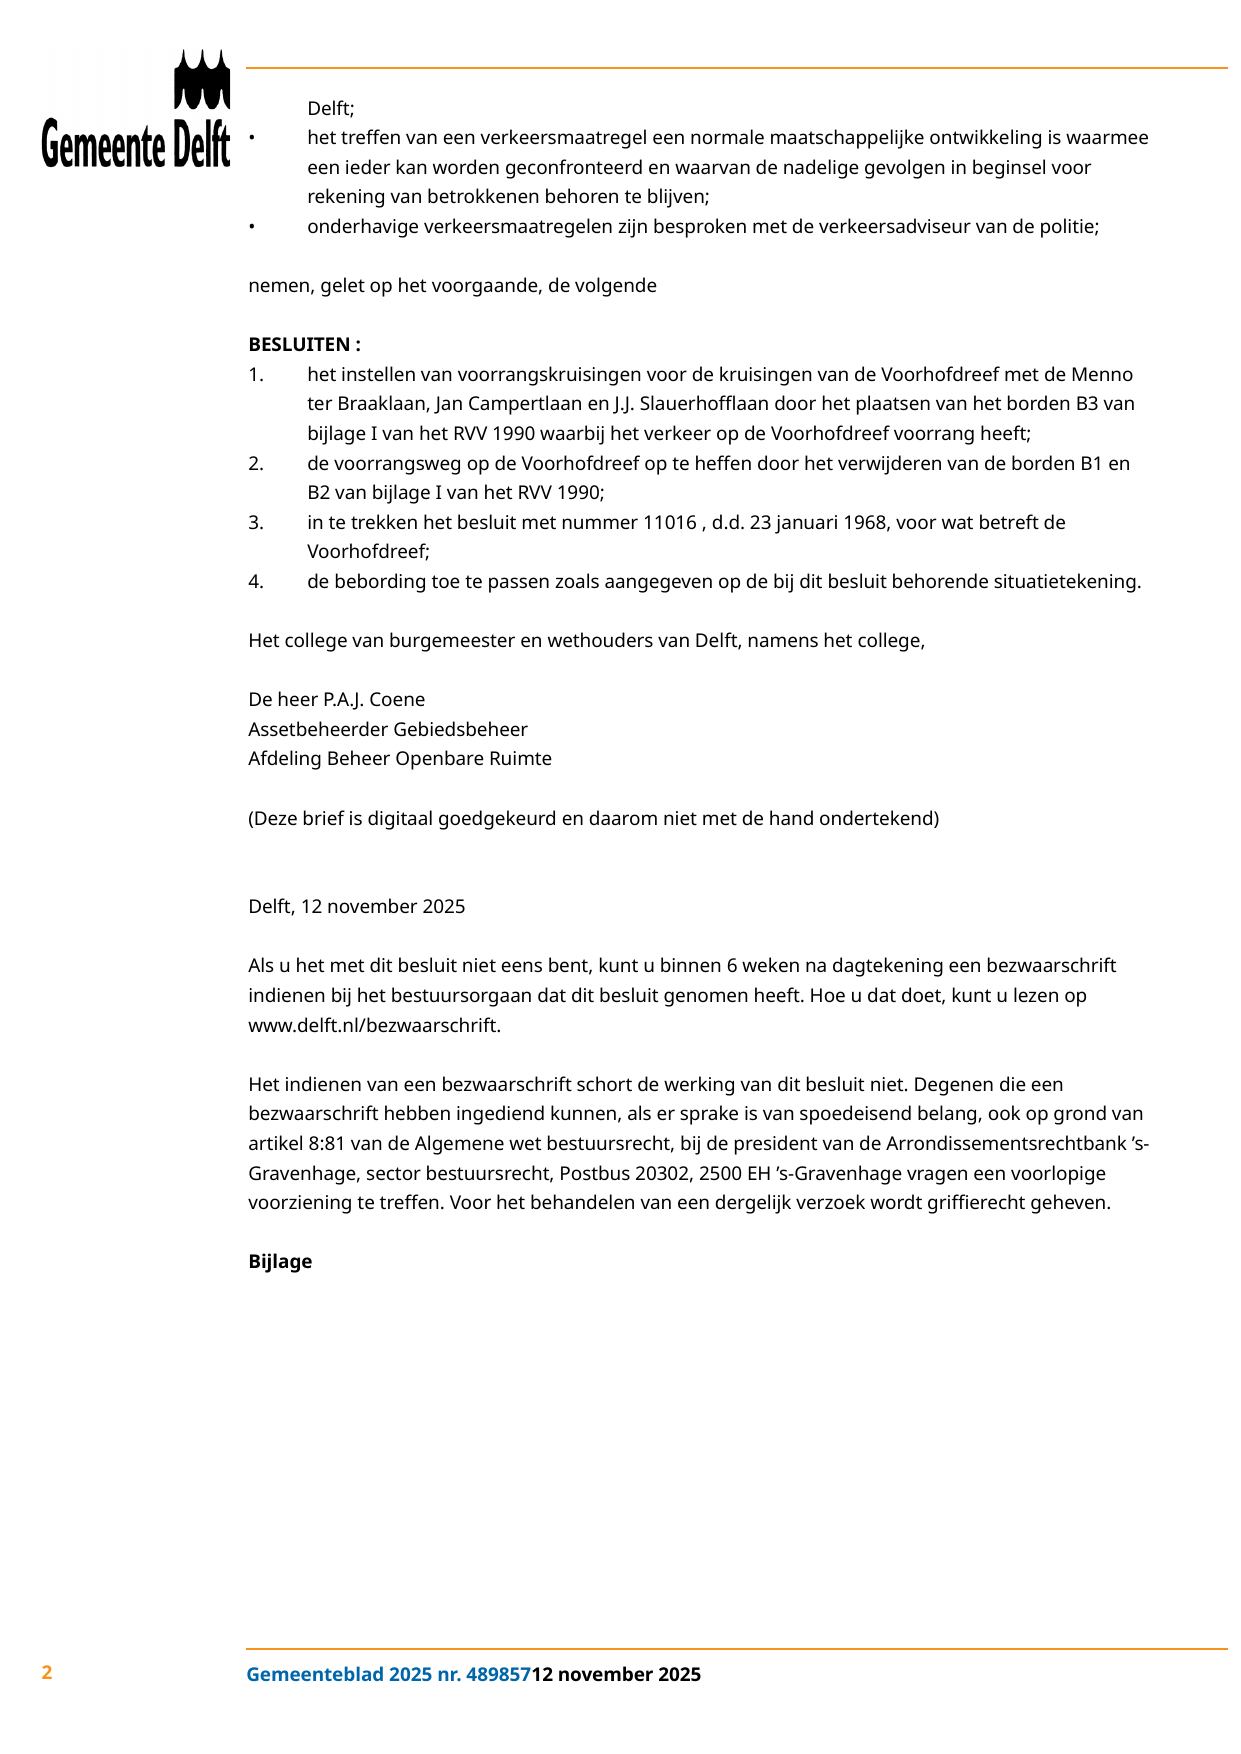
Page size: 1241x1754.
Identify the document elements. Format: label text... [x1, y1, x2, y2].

list Delft; [248, 95, 1152, 121]
picture [41, 47, 231, 172]
text Als u het met dit besluit niet eens bent, kunt u binnen 6 weken na dagtekening een bezwaarschrift indienen bij het bestuursorgaan dat dit besluit genomen heeft. Hoe u dat doet, kunt u lezen op www.delft.nl/bezwaarschrift. [248, 953, 1152, 1038]
list de bebording toe te passen zoals aangegeven op de bij dit besluit behorende situatietekening. [248, 568, 1152, 594]
text Het college van burgemeester en wethouders van Delft, namens het college, [248, 627, 1152, 653]
text (Deze brief is digitaal goedgekeurd en daarom niet met de hand ondertekend) [248, 805, 1152, 831]
text Afdeling Beheer Openbare Ruimte [248, 746, 1152, 771]
text De heer P.A.J. Coene [248, 686, 1152, 712]
text Delft, 12 november 2025 [248, 893, 1152, 919]
list het instellen van voorrangskruisingen voor de kruisingen van de Voorhofdreef met de Menno ter Braaklaan, Jan Campertlaan en J.J. Slauerhofflaan door het plaatsen van het borden B3 van bijlage I van het RVV 1990 waarbij het verkeer op de Voorhofdreef voorrang heeft; [248, 361, 1152, 446]
list het treffen van een verkeersmaatregel een normale maatschappelijke ontwikkeling is waarmee een ieder kan worden geconfronteerd en waarvan de nadelige gevolgen in beginsel voor rekening van betrokkenen behoren te blijven; [248, 124, 1152, 209]
text Bijlage [248, 1248, 1152, 1274]
text Assetbeheerder Gebiedsbeheer [248, 716, 1152, 742]
text nemen, gelet op het voorgaande, de volgende [248, 272, 1152, 298]
list de voorrangsweg op de Voorhofdreef op te heffen door het verwijderen van de borden B1 en B2 van bijlage I van het RVV 1990; [248, 450, 1152, 505]
list onderhavige verkeersmaatregelen zijn besproken met de verkeersadviseur van de politie; [248, 213, 1152, 239]
list in te trekken het besluit met nummer 11016 , d.d. 23 januari 1968, voor wat betreft de Voorhofdreef; [248, 509, 1152, 564]
text Het indienen van een bezwaarschrift schort de werking van dit besluit niet. Degenen die een bezwaarschrift hebben ingediend kunnen, als er sprake is van spoedeisend belang, ook op grond van artikel 8:81 van de Algemene wet bestuursrecht, bij de president van de Arrondissementsrechtbank ’s-Gravenhage, sector bestuursrecht, Postbus 20302, 2500 EH ’s-Gravenhage vragen een voorlopige voorziening te treffen. Voor het behandelen van een dergelijk verzoek wordt griffierecht geheven. [248, 1071, 1152, 1215]
text BESLUITEN : [248, 331, 1152, 357]
